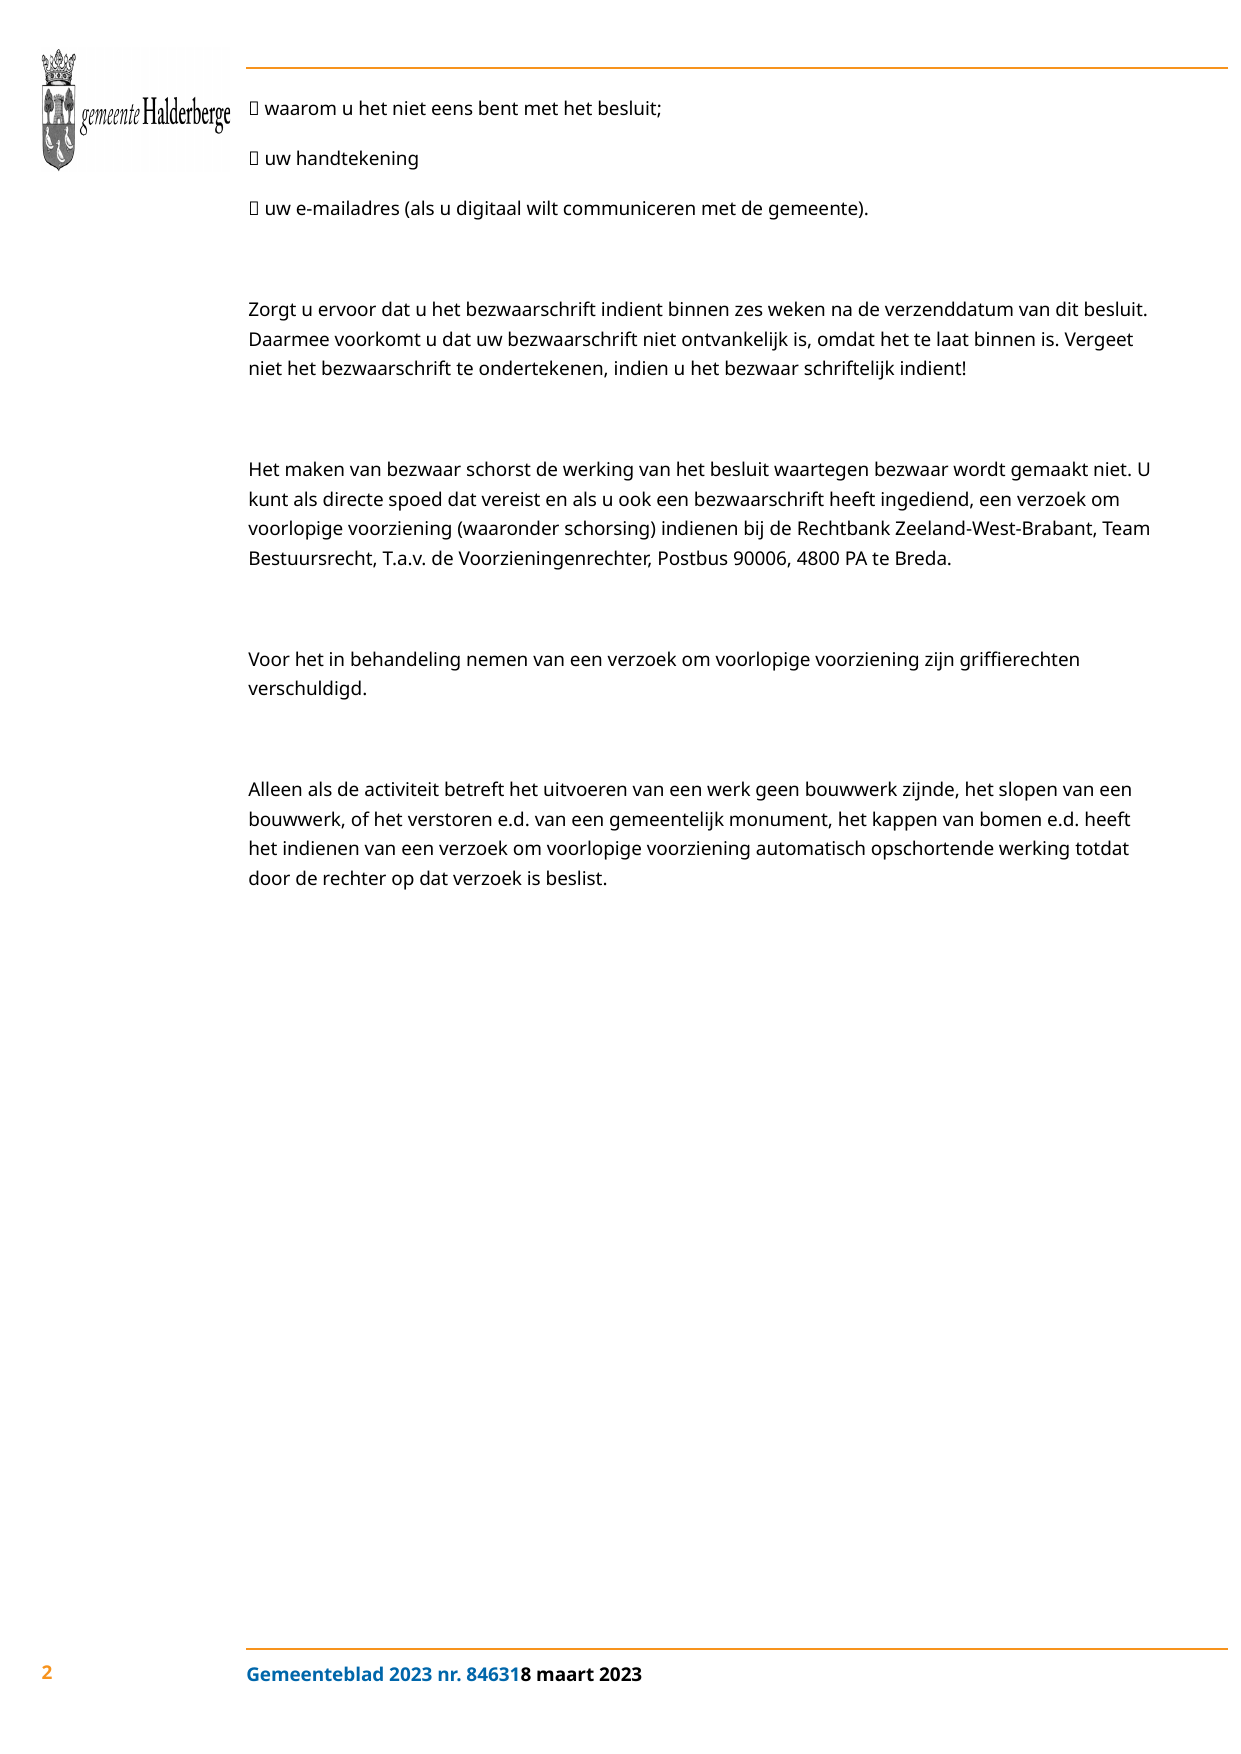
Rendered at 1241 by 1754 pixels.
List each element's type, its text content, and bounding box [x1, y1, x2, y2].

picture [41, 47, 231, 172]
text  waarom u het niet eens bent met het besluit; [248, 95, 1152, 121]
text Zorgt u ervoor dat u het bezwaarschrift indient binnen zes weken na de verzenddatum van dit besluit. Daarmee voorkomt u dat uw bezwaarschrift niet ontvankelijk is, omdat het te laat binnen is. Vergeet niet het bezwaarschrift te ondertekenen, indien u het bezwaar schriftelijk indient! [248, 296, 1152, 381]
text Alleen als de activiteit betreft het uitvoeren van een werk geen bouwwerk zijnde, het slopen van een bouwwerk, of het verstoren e.d. van een gemeentelijk monument, het kappen van bomen e.d. heeft het indienen van een verzoek om voorlopige voorziening automatisch opschortende werking totdat door de rechter op dat verzoek is beslist. [248, 776, 1152, 891]
text Voor het in behandeling nemen van een verzoek om voorlopige voorziening zijn griffierechten verschuldigd. [248, 646, 1152, 701]
text Het maken van bezwaar schorst de werking van het besluit waartegen bezwaar wordt gemaakt niet. U kunt als directe spoed dat vereist en als u ook een bezwaarschrift heeft ingediend, een verzoek om voorlopige voorziening (waaronder schorsing) indienen bij de Rechtbank Zeeland-West-Brabant, Team Bestuursrecht, T.a.v. de Voorzieningenrechter, Postbus 90006, 4800 PA te Breda. [248, 456, 1152, 571]
text  uw e-mailadres (als u digitaal wilt communiceren met de gemeente). [248, 196, 1152, 221]
text  uw handtekening [248, 145, 1152, 171]
